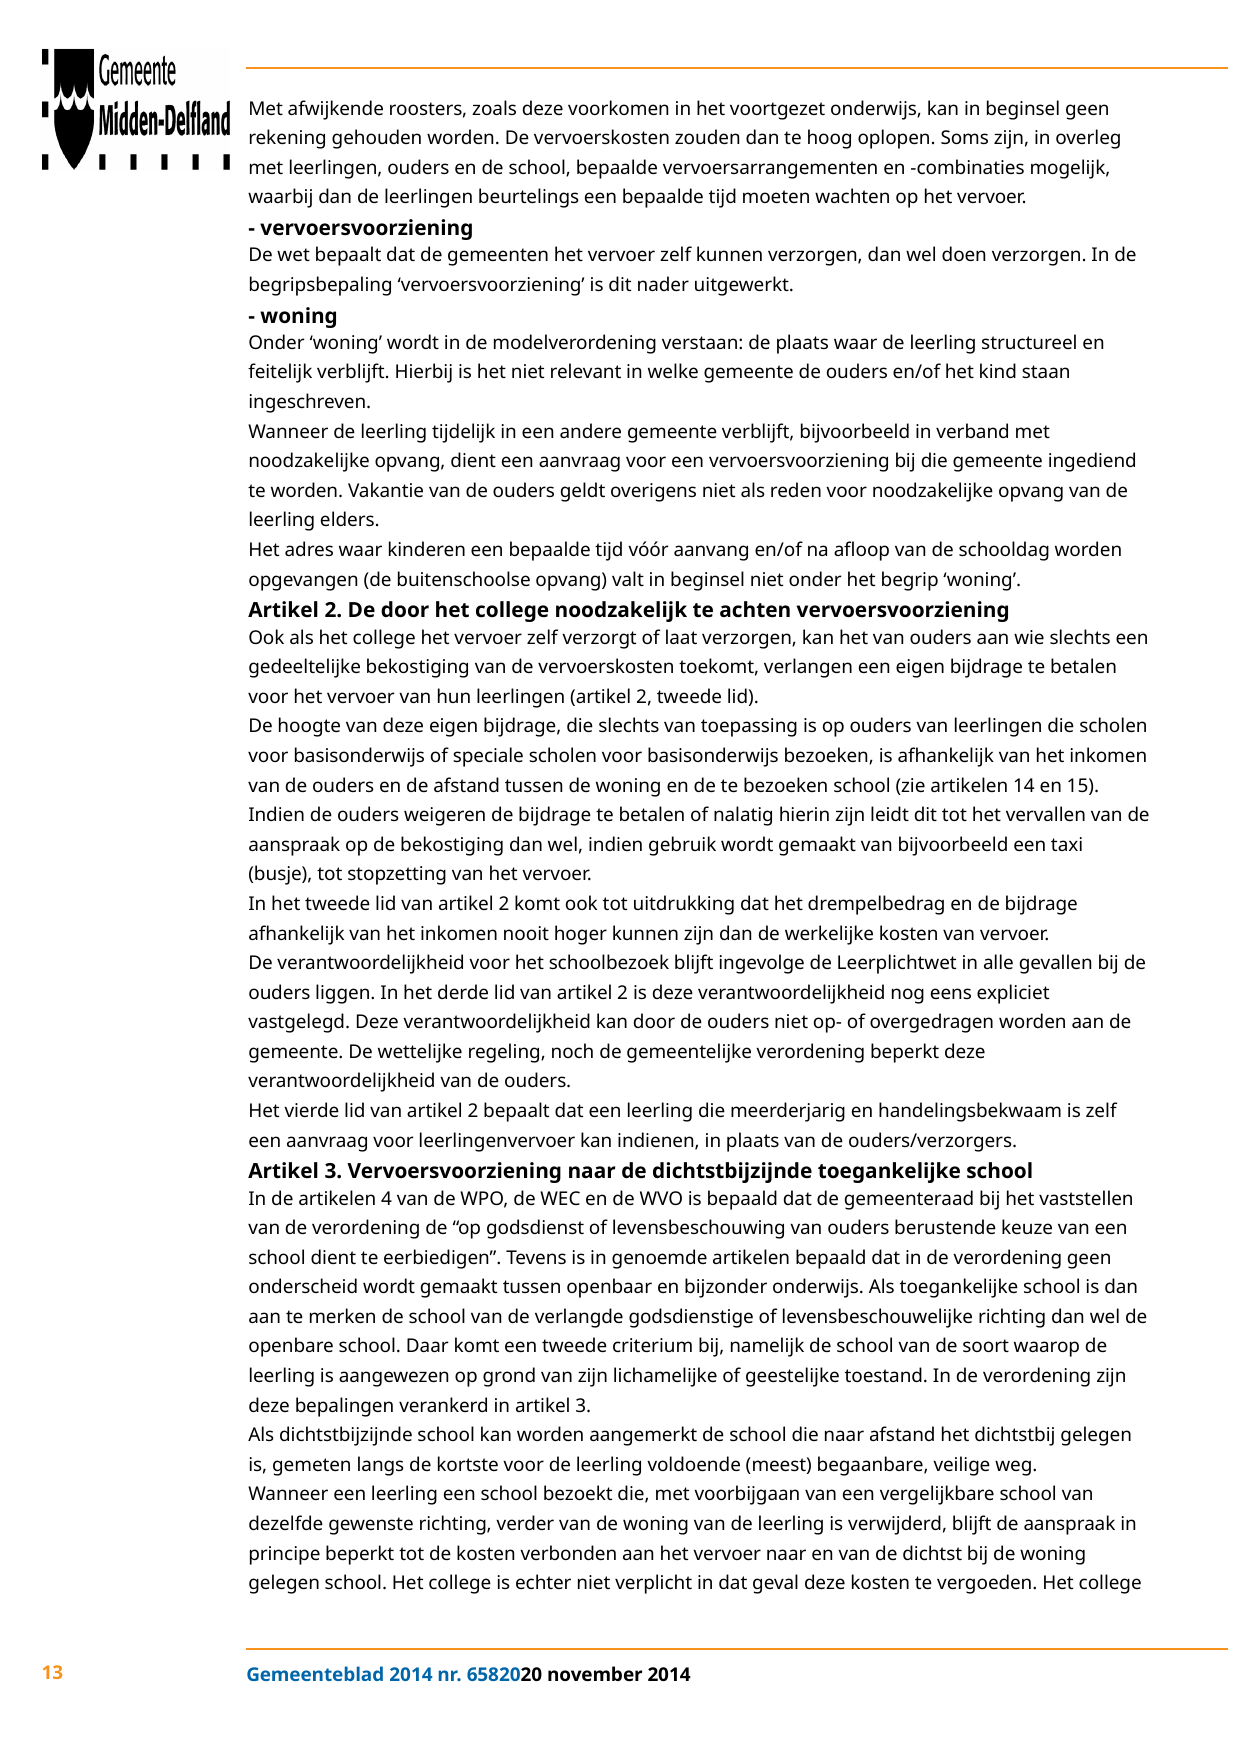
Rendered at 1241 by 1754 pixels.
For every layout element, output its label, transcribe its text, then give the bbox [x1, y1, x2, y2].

text Wanneer een leerling een school bezoekt die, met voorbijgaan van een vergelijkbare school van dezelfde gewenste richting, verder van de woning van de leerling is verwijderd, blijft de aanspraak in principe beperkt tot de kosten verbonden aan het vervoer naar en van de dichtst bij de woning gelegen school. Het college is echter niet verplicht in dat geval deze kosten te vergoeden. Het college [248, 1481, 1152, 1595]
text Onder ‘woning’ wordt in de modelverordening verstaan: de plaats waar de leerling structureel en feitelijk verblijft. Hierbij is het niet relevant in welke gemeente de ouders en/of het kind staan ingeschreven. [248, 329, 1152, 414]
text Met afwijkende roosters, zoals deze voorkomen in het voortgezet onderwijs, kan in beginsel geen rekening gehouden worden. De vervoerskosten zouden dan te hoog oplopen. Soms zijn, in overleg met leerlingen, ouders en de school, bepaalde vervoersarrangementen en -combinaties mogelijk, waarbij dan de leerlingen beurtelings een bepaalde tijd moeten wachten op het vervoer. [248, 95, 1152, 209]
text Wanneer de leerling tijdelijk in een andere gemeente verblijft, bijvoorbeeld in verband met noodzakelijke opvang, dient een aanvraag voor een vervoersvoorziening bij die gemeente ingediend te worden. Vakantie van de ouders geldt overigens niet als reden voor noodzakelijke opvang van de leerling elders. [248, 418, 1152, 532]
text - vervoersvoorziening [248, 213, 1152, 242]
text In de artikelen 4 van de WPO, de WEC en de WVO is bepaald dat de gemeenteraad bij het vaststellen van de verordening de “op godsdienst of levensbeschouwing van ouders berustende keuze van een school dient te eerbiedigen”. Tevens is in genoemde artikelen bepaald dat in de verordening geen onderscheid wordt gemaakt tussen openbaar en bijzonder onderwijs. Als toegankelijke school is dan aan te merken de school van de verlangde godsdienstige of levensbeschouwelijke richting dan wel de openbare school. Daar komt een tweede criterium bij, namelijk de school van de soort waarop de leerling is aangewezen op grond van zijn lichamelijke of geestelijke toestand. In de verordening zijn deze bepalingen verankerd in artikel 3. [248, 1185, 1152, 1418]
text In het tweede lid van artikel 2 komt ook tot uitdrukking dat het drempelbedrag en de bijdrage afhankelijk van het inkomen nooit hoger kunnen zijn dan de werkelijke kosten van vervoer. [248, 890, 1152, 945]
text Ook als het college het vervoer zelf verzorgt of laat verzorgen, kan het van ouders aan wie slechts een gedeeltelijke bekostiging van de vervoerskosten toekomt, verlangen een eigen bijdrage te betalen voor het vervoer van hun leerlingen (artikel 2, tweede lid). [248, 624, 1152, 709]
text Artikel 2. De door het college noodzakelijk te achten vervoersvoorziening [248, 595, 1152, 624]
picture [41, 47, 231, 172]
text Artikel 3. Vervoersvoorziening naar de dichtstbijzijnde toegankelijke school [248, 1156, 1152, 1185]
text - woning [248, 301, 1152, 329]
text Het vierde lid van artikel 2 bepaalt dat een leerling die meerderjarig en handelingsbekwaam is zelf een aanvraag voor leerlingenvervoer kan indienen, in plaats van de ouders/verzorgers. [248, 1097, 1152, 1152]
text Het adres waar kinderen een bepaalde tijd vóór aanvang en/of na afloop van de schooldag worden opgevangen (de buitenschoolse opvang) valt in beginsel niet onder het begrip ‘woning’. [248, 536, 1152, 592]
text De hoogte van deze eigen bijdrage, die slechts van toepassing is op ouders van leerlingen die scholen voor basisonderwijs of speciale scholen voor basisonderwijs bezoeken, is afhankelijk van het inkomen van de ouders en de afstand tussen de woning en de te bezoeken school (zie artikelen 14 en 15). Indien de ouders weigeren de bijdrage te betalen of nalatig hierin zijn leidt dit tot het vervallen van de aanspraak op de bekostiging dan wel, indien gebruik wordt gemaakt van bijvoorbeeld een taxi (busje), tot stopzetting van het vervoer. [248, 713, 1152, 886]
text De verantwoordelijkheid voor het schoolbezoek blijft ingevolge de Leerplichtwet in alle gevallen bij de ouders liggen. In het derde lid van artikel 2 is deze verantwoordelijkheid nog eens expliciet vastgelegd. Deze verantwoordelijkheid kan door de ouders niet op- of overgedragen worden aan de gemeente. De wettelijke regeling, noch de gemeentelijke verordening beperkt deze verantwoordelijkheid van de ouders. [248, 949, 1152, 1093]
text Als dichtstbijzijnde school kan worden aangemerkt de school die naar afstand het dichtstbij gelegen is, gemeten langs de kortste voor de leerling voldoende (meest) begaanbare, veilige weg. [248, 1421, 1152, 1477]
text De wet bepaalt dat de gemeenten het vervoer zelf kunnen verzorgen, dan wel doen verzorgen. In de begripsbepaling ‘vervoersvoorziening’ is dit nader uitgewerkt. [248, 242, 1152, 297]
